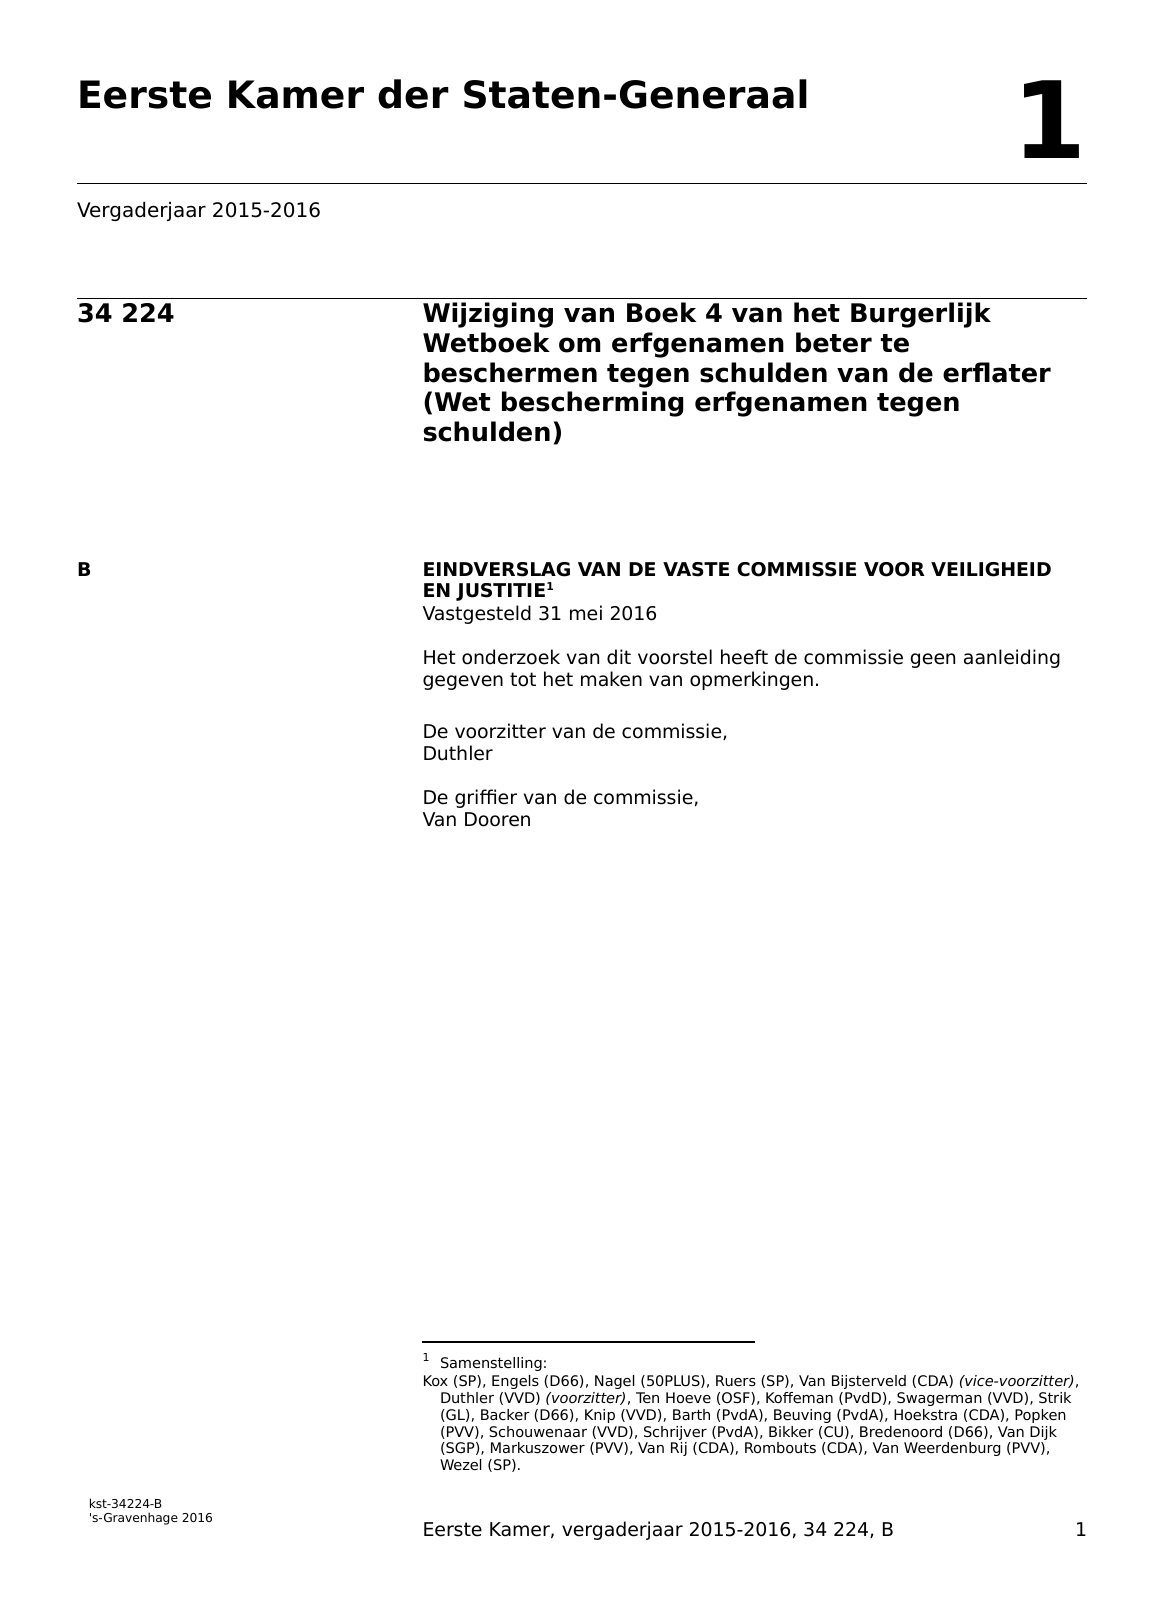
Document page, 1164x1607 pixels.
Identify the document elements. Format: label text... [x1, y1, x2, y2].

subtitle 34 224 Wijziging van Boek 4 van het Burgerlijk Wetboek om erfgenamen beter te beschermen tegen schulden van de erflater (Wet bescherming erfgenamen tegen schulden) [77, 299, 1087, 447]
text De griffier van de commissie, Van Dooren [422, 787, 1087, 831]
table_cell Vergaderjaar 2015-2016 [77, 184, 1087, 298]
text De voorzitter van de commissie, Duthler [422, 721, 1087, 764]
text Het onderzoek van dit voorstel heeft de commissie geen aanleiding gegeven tot het maken van opmerkingen. [422, 647, 1087, 691]
text Vastgesteld 31 mei 2016 [422, 602, 1087, 624]
text kst-34224-B [88, 1497, 323, 1511]
text Samenstelling: [422, 1351, 1087, 1373]
table_header Eerste Kamer der Staten-Generaal [77, 59, 886, 183]
subtitle B EINDVERSLAG VAN DE VASTE COMMISSIE VOOR VEILIGHEID EN JUSTITIE [77, 558, 1087, 602]
text Kox (SP), Engels (D66), Nagel (50PLUS), Ruers (SP), Van Bijsterveld (CDA) (vice-voorzitter), Duthler (VVD) (voorzitter), Ten Hoeve (OSF), Koffeman (PvdD), Swagerman (VVD), Strik (GL), Backer (D66), Knip (VVD), Barth (PvdA), Beuving (PvdA), Hoekstra (CDA), Popken (PVV), Schouwenaar (VVD), Schrijver (PvdA), Bikker (CU), Bredenoord (D66), Van Dijk (SGP), Markuszower (PVV), Van Rij (CDA), Rombouts (CDA), Van Weerdenburg (PVV), Wezel (SP). [422, 1373, 1087, 1474]
table_header 1 [886, 59, 1087, 183]
text 's-Gravenhage 2016 [88, 1511, 323, 1525]
